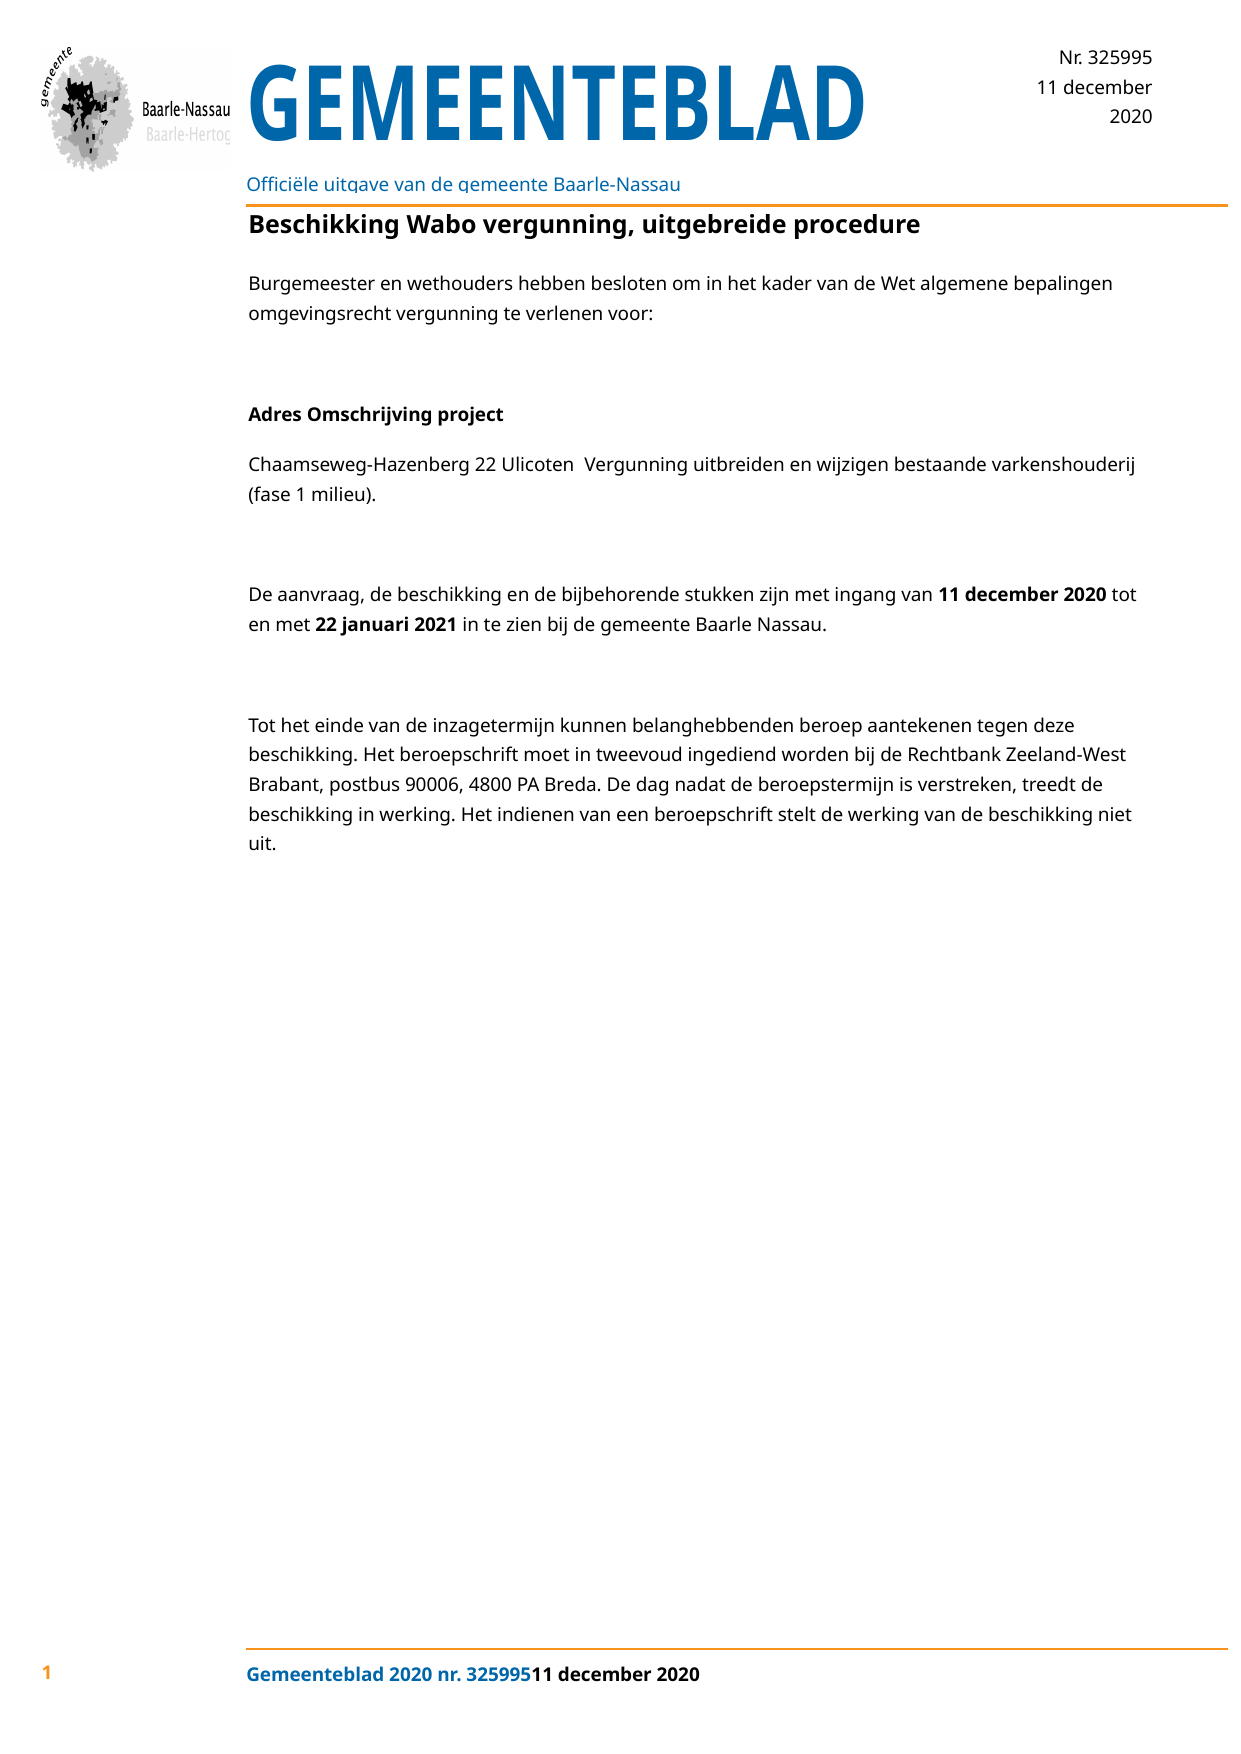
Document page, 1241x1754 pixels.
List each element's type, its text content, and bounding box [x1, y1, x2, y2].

text De aanvraag, de beschikking en de bijbehorende stukken zijn met ingang van 11 december 2020 tot en met 22 januari 2021 in te zien bij de gemeente Baarle Nassau. [248, 582, 1152, 637]
text Burgemeester en wethouders hebben besloten om in het kader van de Wet algemene bepalingen omgevingsrecht vergunning te verlenen voor: [248, 270, 1152, 326]
text Chaamseweg-Hazenberg 22 Ulicoten Vergunning uitbreiden en wijzigen bestaande varkenshouderij (fase 1 milieu). [248, 451, 1152, 506]
text Beschikking Wabo vergunning, uitgebreide procedure [248, 207, 1152, 241]
text Tot het einde van de inzagetermijn kunnen belanghebbenden beroep aantekenen tegen deze beschikking. Het beroepschrift moet in tweevoud ingediend worden bij de Rechtbank Zeeland-West Brabant, postbus 90006, 4800 PA Breda. De dag nadat de beroepstermijn is verstreken, treedt de beschikking in werking. Het indienen van een beroepschrift stelt de werking van de beschikking niet uit. [248, 712, 1152, 856]
picture [41, 47, 231, 172]
text Adres Omschrijving project [248, 401, 1152, 426]
